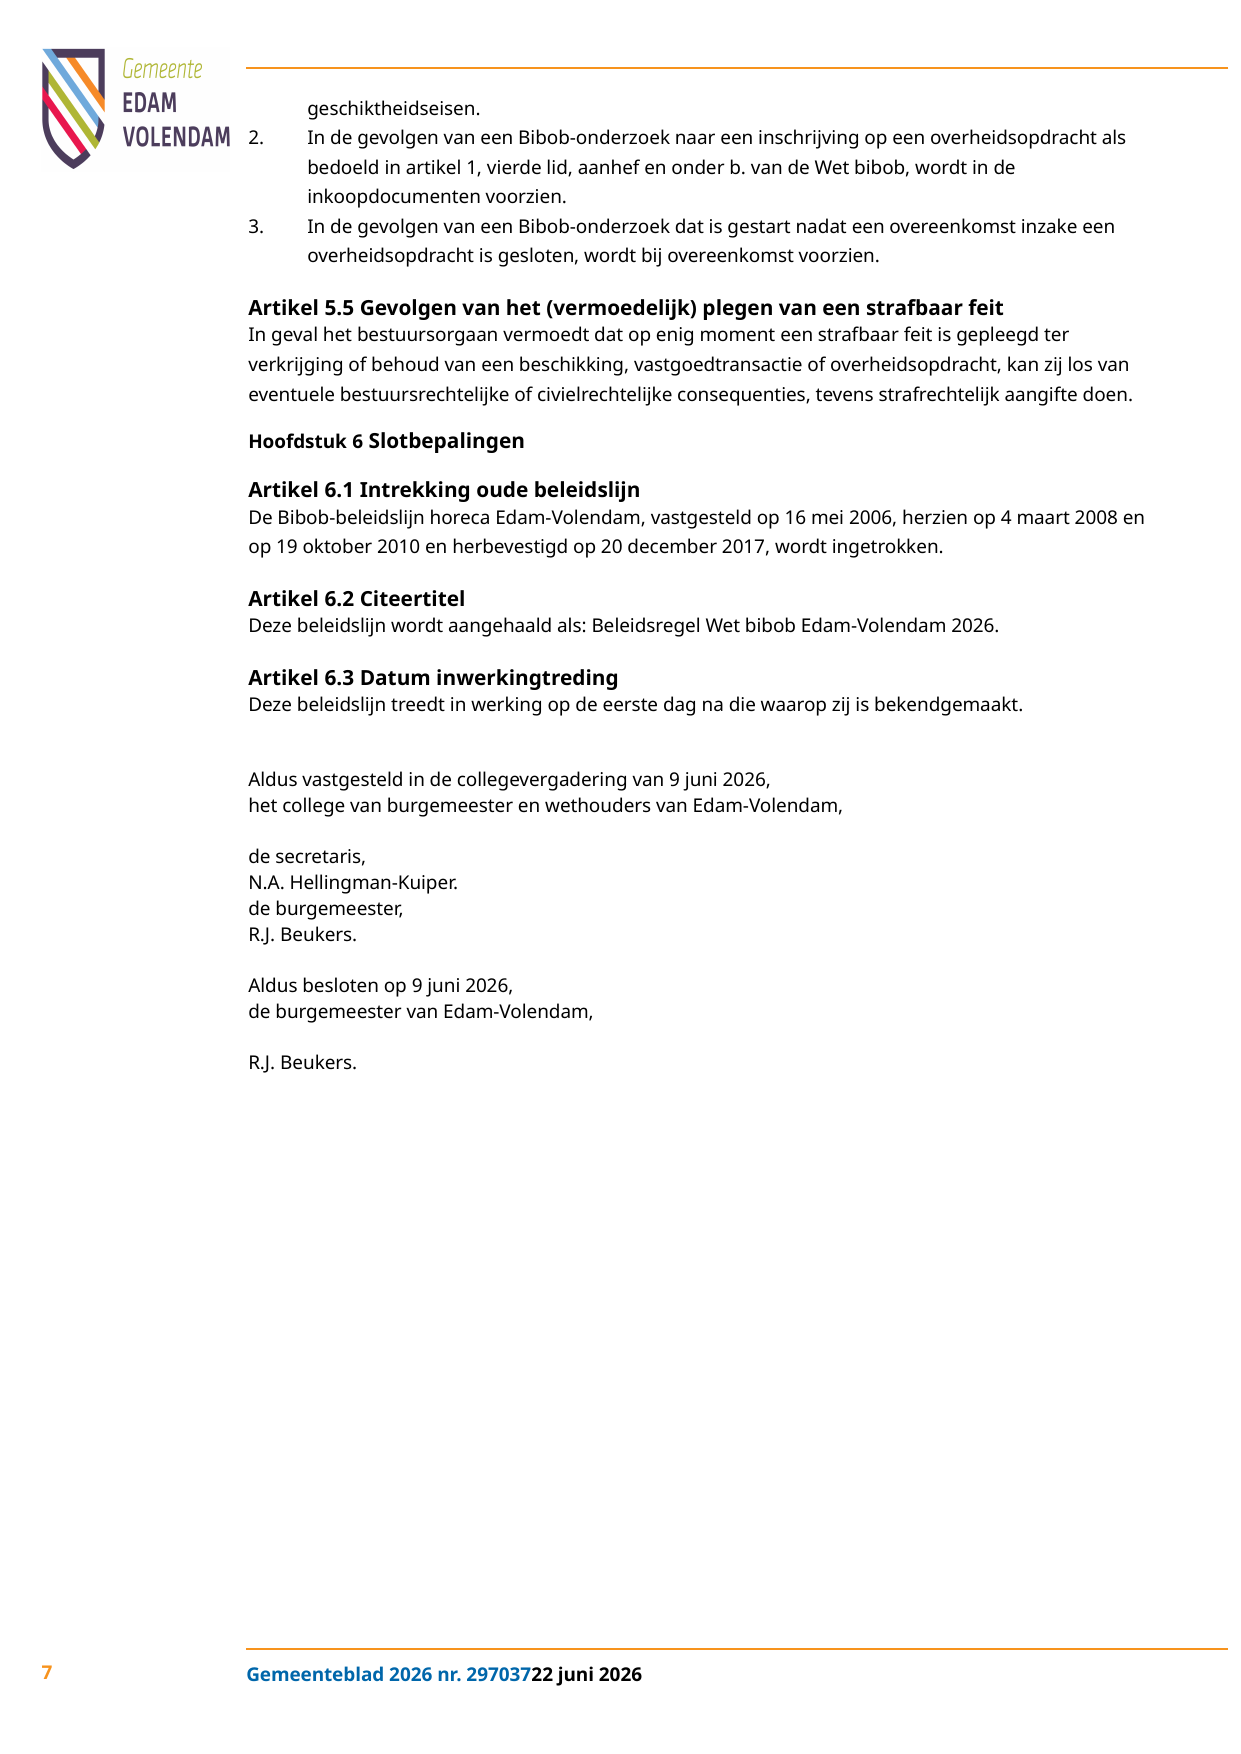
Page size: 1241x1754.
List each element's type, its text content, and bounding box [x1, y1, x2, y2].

text N.A. Hellingman-Kuiper. [248, 869, 1152, 895]
text de secretaris, [248, 844, 1152, 869]
text Deze beleidslijn treedt in werking op de eerste dag na die waarop zij is bekendgemaakt. [248, 691, 1152, 717]
text De Bibob-beleidslijn horeca Edam-Volendam, vastgesteld op 16 mei 2006, herzien op 4 maart 2008 en op 19 oktober 2010 en herbevestigd op 20 december 2017, wordt ingetrokken. [248, 504, 1152, 559]
text Artikel 5.5 Gevolgen van het (vermoedelijk) plegen van een strafbaar feit [248, 293, 1152, 322]
text In geval het bestuursorgaan vermoedt dat op enig moment een strafbaar feit is gepleegd ter verkrijging of behoud van een beschikking, vastgoedtransactie of overheidsopdracht, kan zij los van eventuele bestuursrechtelijke of civielrechtelijke consequenties, tevens strafrechtelijk aangifte doen. [248, 322, 1152, 406]
text R.J. Beukers. [248, 1049, 1152, 1075]
text Artikel 6.3 Datum inwerkingtreding [248, 663, 1152, 691]
list In de gevolgen van een Bibob-onderzoek naar een inschrijving op een overheidsopdracht als bedoeld in artikel 1, vierde lid, aanhef en onder b. van de Wet bibob, wordt in de inkoopdocumenten voorzien. [248, 124, 1152, 209]
text Artikel 6.1 Intrekking oude beleidslijn [248, 476, 1152, 504]
text de burgemeester, [248, 895, 1152, 921]
text Hoofdstuk 6 Slotbepalingen [248, 426, 1152, 455]
list In de gevolgen van een Bibob-onderzoek dat is gestart nadat een overeenkomst inzake een overheidsopdracht is gesloten, wordt bij overeenkomst voorzien. [248, 213, 1152, 268]
text de burgemeester van Edam-Volendam, [248, 998, 1152, 1024]
text Aldus vastgesteld in de collegevergadering van 9 juni 2026, [248, 767, 1152, 792]
text Aldus besloten op 9 juni 2026, [248, 972, 1152, 998]
text Artikel 6.2 Citeertitel [248, 584, 1152, 612]
text het college van burgemeester en wethouders van Edam-Volendam, [248, 792, 1152, 818]
list geschiktheidseisen. [248, 95, 1152, 121]
picture [41, 47, 231, 172]
text R.J. Beukers. [248, 921, 1152, 947]
text Deze beleidslijn wordt aangehaald als: Beleidsregel Wet bibob Edam-Volendam 2026. [248, 612, 1152, 638]
